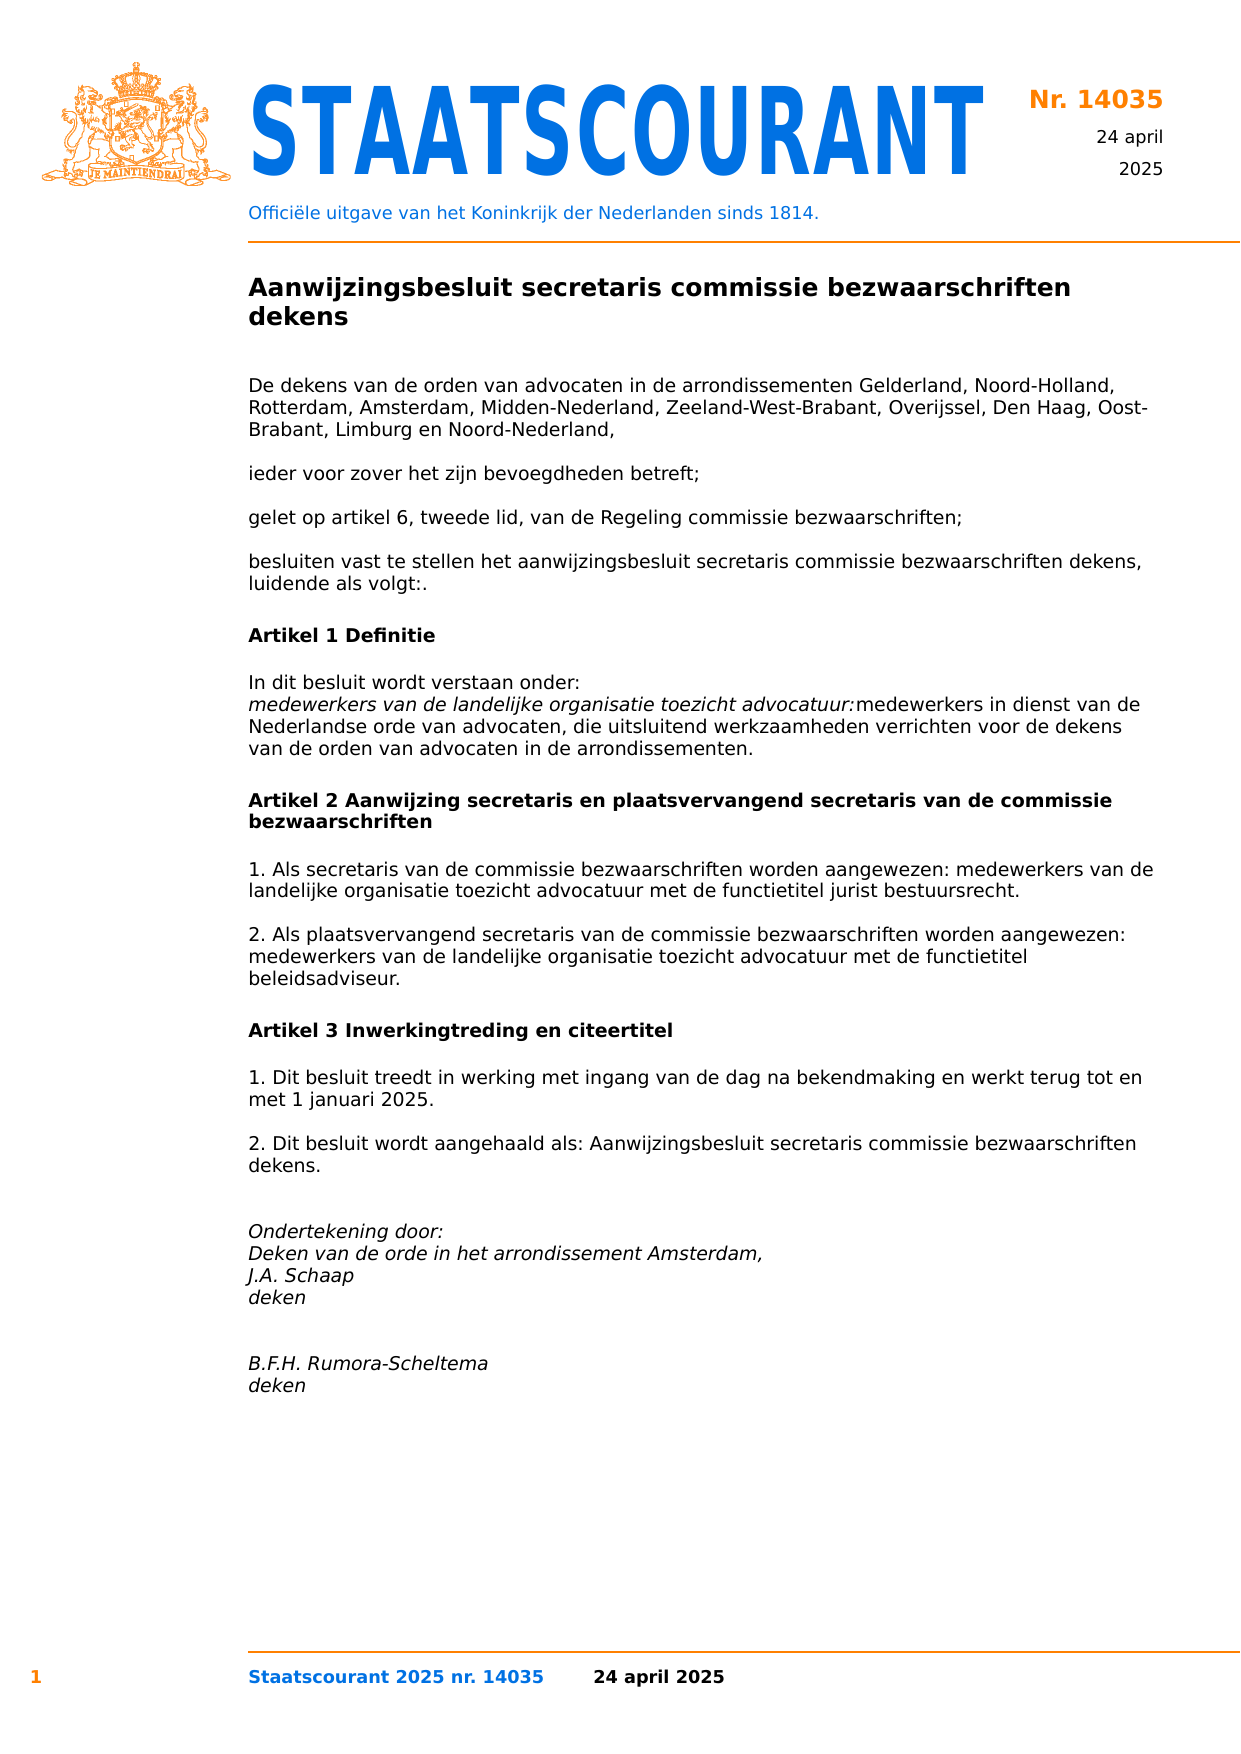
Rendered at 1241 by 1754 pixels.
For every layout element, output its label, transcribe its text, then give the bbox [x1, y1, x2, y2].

text 1. Dit besluit treedt in werking met ingang van de dag na bekendmaking en werkt terug tot en met 1 januari 2025. [248, 1067, 1163, 1111]
text medewerkers van de landelijke organisatie toezicht advocatuur:medewerkers in dienst van de Nederlandse orde van advocaten, die uitsluitend werkzaamheden verrichten voor de dekens van de orden van advocaten in de arrondissementen. [248, 693, 1163, 759]
picture [41, 62, 231, 186]
table_cell Officiële uitgave van het Koninkrijk der Nederlanden sinds 1814. [248, 203, 1240, 241]
text 2. Als plaatsvervangend secretaris van de commissie bezwaarschriften worden aangewezen: medewerkers van de landelijke organisatie toezicht advocatuur met de functietitel beleidsadviseur. [248, 924, 1163, 990]
text 2. Dit besluit wordt aangehaald als: Aanwijzingsbesluit secretaris commissie bezwaarschriften dekens. [248, 1133, 1163, 1177]
text ieder voor zover het zijn bevoegdheden betreft; [248, 463, 1163, 485]
text In dit besluit wordt verstaan onder: [248, 672, 1163, 693]
subtitle Artikel 1 Definitie [248, 624, 1163, 647]
table_header STAATSCOURANT [248, 62, 998, 203]
text De dekens van de orden van advocaten in de arrondissementen Gelderland, Noord-Holland, Rotterdam, Amsterdam, Midden-Nederland, Zeeland-West-Brabant, Overijssel, Den Haag, Oost-Brabant, Limburg en Noord-Nederland, [248, 375, 1163, 441]
table_cell 2025 [998, 153, 1240, 203]
text Ondertekening door: Deken van de orde in het arrondissement Amsterdam, J.A. Schaap deken [248, 1199, 1163, 1309]
text gelet op artikel 6, tweede lid, van de Regeling commissie bezwaarschriften; [248, 507, 1163, 529]
table_header Nr. 14035 [998, 62, 1240, 121]
text B.F.H. Rumora-Scheltema deken [248, 1331, 1163, 1397]
subtitle Artikel 2 Aanwijzing secretaris en plaatsvervangend secretaris van de commissie bezwaarschriften [248, 789, 1163, 833]
subtitle Artikel 3 Inwerkingtreding en citeertitel [248, 1020, 1163, 1042]
text 1. Als secretaris van de commissie bezwaarschriften worden aangewezen: medewerkers van de landelijke organisatie toezicht advocatuur met de functietitel jurist bestuursrecht. [248, 858, 1163, 902]
subtitle Aanwijzingsbesluit secretaris commissie bezwaarschriften dekens [248, 273, 1163, 331]
table_cell 24 april [998, 121, 1240, 153]
text besluiten vast te stellen het aanwijzingsbesluit secretaris commissie bezwaarschriften dekens, luidende als volgt:. [248, 551, 1163, 594]
table_header [25, 62, 248, 241]
